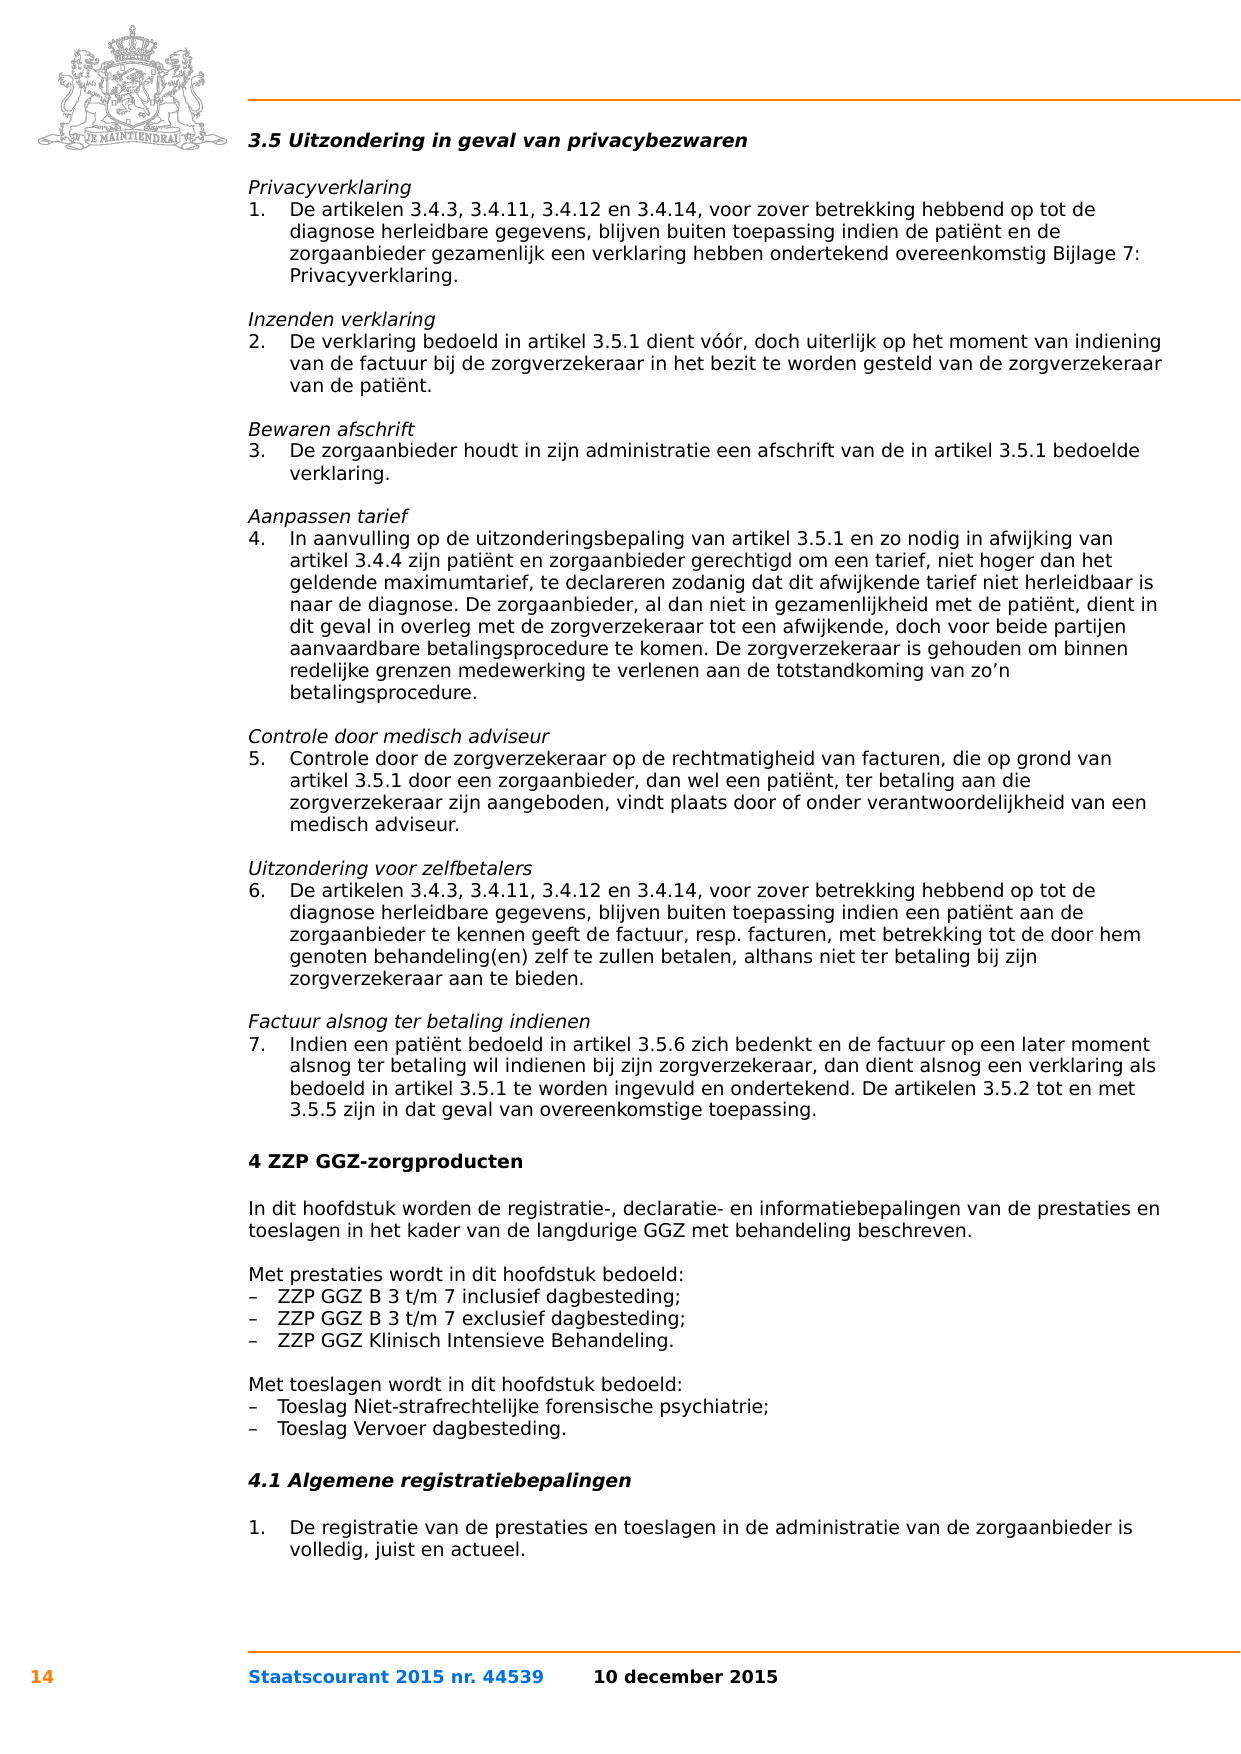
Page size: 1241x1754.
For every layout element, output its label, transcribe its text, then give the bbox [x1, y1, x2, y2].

text 7. Indien een patiënt bedoeld in artikel 3.5.6 zich bedenkt en de factuur op een later moment alsnog ter betaling wil indienen bij zijn zorgverzekeraar, dan dient alsnog een verklaring als bedoeld in artikel 3.5.1 te worden ingevuld en ondertekend. De artikelen 3.5.2 tot en met 3.5.5 zijn in dat geval van overeenkomstige toepassing. [248, 1033, 1163, 1121]
subtitle Aanpassen tarief [248, 506, 1163, 528]
subtitle 4.1 Algemene registratiebepalingen [248, 1470, 1163, 1492]
subtitle Factuur alsnog ter betaling indienen [248, 1011, 1163, 1033]
text In dit hoofdstuk worden de registratie-, declaratie- en informatiebepalingen van de prestaties en toeslagen in het kader van de langdurige GGZ met behandeling beschreven. [248, 1198, 1163, 1242]
text Met prestaties wordt in dit hoofdstuk bedoeld: [248, 1264, 1163, 1286]
text 1. De artikelen 3.4.3, 3.4.11, 3.4.12 en 3.4.14, voor zover betrekking hebbend op tot de diagnose herleidbare gegevens, blijven buiten toepassing indien de patiënt en de zorgaanbieder gezamenlijk een verklaring hebben ondertekend overeenkomstig Bijlage 7: Privacyverklaring. [248, 199, 1163, 287]
text – ZZP GGZ Klinisch Intensieve Behandeling. [248, 1330, 1163, 1352]
picture [38, 25, 227, 150]
text 5. Controle door de zorgverzekeraar op de rechtmatigheid van facturen, die op grond van artikel 3.5.1 door een zorgaanbieder, dan wel een patiënt, ter betaling aan die zorgverzekeraar zijn aangeboden, vindt plaats door of onder verantwoordelijkheid van een medisch adviseur. [248, 748, 1163, 836]
subtitle 3.5 Uitzondering in geval van privacybezwaren [248, 130, 1163, 152]
text – ZZP GGZ B 3 t/m 7 exclusief dagbesteding; [248, 1308, 1163, 1330]
text 2. De verklaring bedoeld in artikel 3.5.1 dient vóór, doch uiterlijk op het moment van indiening van de factuur bij de zorgverzekeraar in het bezit te worden gesteld van de zorgverzekeraar van de patiënt. [248, 331, 1163, 397]
text Met toeslagen wordt in dit hoofdstuk bedoeld: [248, 1374, 1163, 1396]
subtitle Controle door medisch adviseur [248, 726, 1163, 748]
subtitle 4 ZZP GGZ-zorgproducten [248, 1151, 1163, 1173]
subtitle Uitzondering voor zelfbetalers [248, 858, 1163, 880]
text – ZZP GGZ B 3 t/m 7 inclusief dagbesteding; [248, 1286, 1163, 1308]
text 1. De registratie van de prestaties en toeslagen in de administratie van de zorgaanbieder is volledig, juist en actueel. [248, 1517, 1163, 1561]
text – Toeslag Vervoer dagbesteding. [248, 1418, 1163, 1440]
subtitle Bewaren afschrift [248, 418, 1163, 440]
subtitle Privacyverklaring [248, 177, 1163, 199]
text 3. De zorgaanbieder houdt in zijn administratie een afschrift van de in artikel 3.5.1 bedoelde verklaring. [248, 440, 1163, 484]
text 4. In aanvulling op de uitzonderingsbepaling van artikel 3.5.1 en zo nodig in afwijking van artikel 3.4.4 zijn patiënt en zorgaanbieder gerechtigd om een tarief, niet hoger dan het geldende maximumtarief, te declareren zodanig dat dit afwijkende tarief niet herleidbaar is naar de diagnose. De zorgaanbieder, al dan niet in gezamenlijkheid met de patiënt, dient in dit geval in overleg met de zorgverzekeraar tot een afwijkende, doch voor beide partijen aanvaardbare betalingsprocedure te komen. De zorgverzekeraar is gehouden om binnen redelijke grenzen medewerking te verlenen aan de totstandkoming van zo’n betalingsprocedure. [248, 528, 1163, 704]
text – Toeslag Niet-strafrechtelijke forensische psychiatrie; [248, 1396, 1163, 1418]
text 6. De artikelen 3.4.3, 3.4.11, 3.4.12 en 3.4.14, voor zover betrekking hebbend op tot de diagnose herleidbare gegevens, blijven buiten toepassing indien een patiënt aan de zorgaanbieder te kennen geeft de factuur, resp. facturen, met betrekking tot de door hem genoten behandeling(en) zelf te zullen betalen, althans niet ter betaling bij zijn zorgverzekeraar aan te bieden. [248, 880, 1163, 989]
subtitle Inzenden verklaring [248, 309, 1163, 331]
